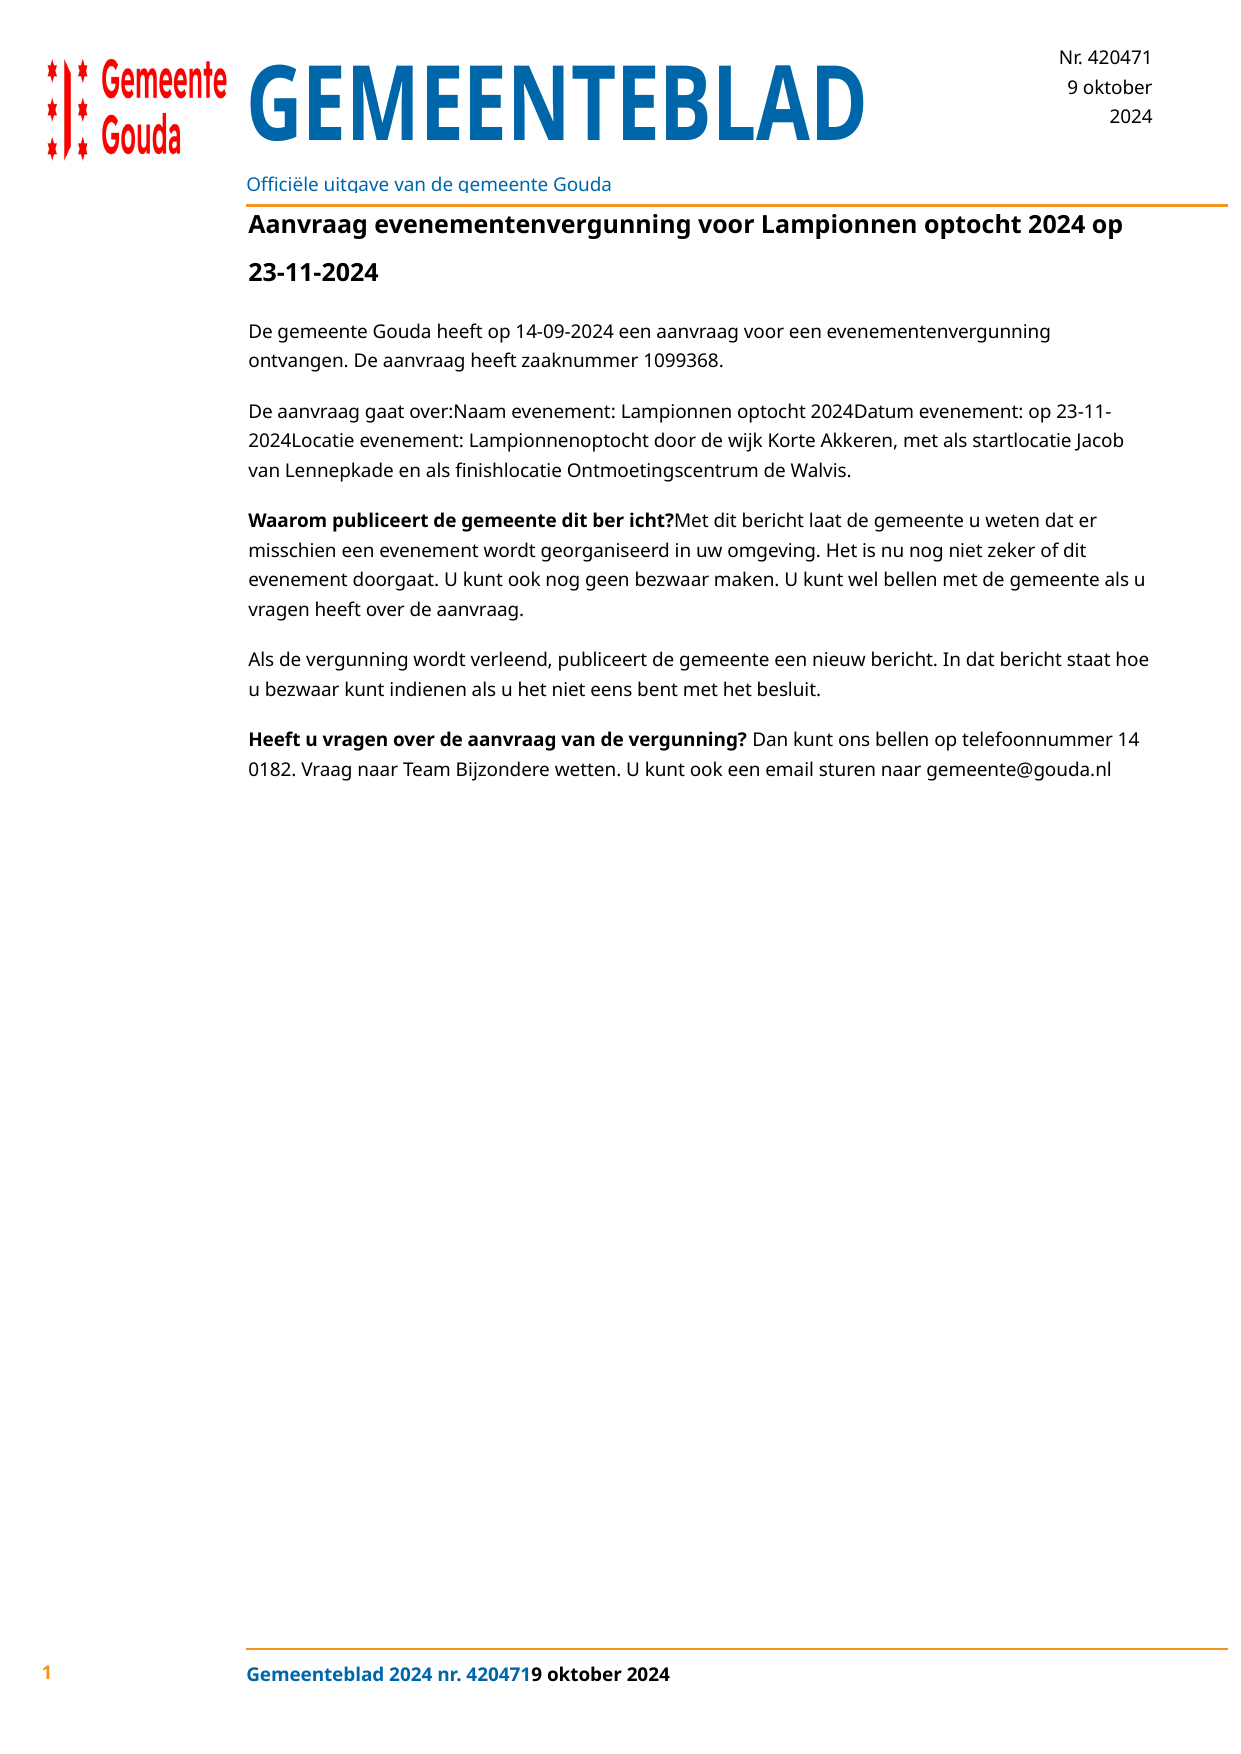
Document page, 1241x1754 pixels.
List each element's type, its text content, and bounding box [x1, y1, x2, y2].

text De gemeente Gouda heeft op 14-09-2024 een aanvraag voor een evenementenvergunning ontvangen. De aanvraag heeft zaaknummer 1099368. [248, 318, 1152, 373]
text Waarom publiceert de gemeente dit ber icht?Met dit bericht laat de gemeente u weten dat er misschien een evenement wordt georganiseerd in uw omgeving. Het is nu nog niet zeker of dit evenement doorgaat. U kunt ook nog geen bezwaar maken. U kunt wel bellen met de gemeente als u vragen heeft over de aanvraag. [248, 507, 1152, 622]
picture [41, 47, 231, 172]
text Als de vergunning wordt verleend, publiceert de gemeente een nieuw bericht. In dat bericht staat hoe u bezwaar kunt indienen als u het niet eens bent met het besluit. [248, 647, 1152, 702]
text Heeft u vragen over de aanvraag van de vergunning? Dan kunt ons bellen op telefoonnummer 14 0182. Vraag naar Team Bijzondere wetten. U kunt ook een email sturen naar gemeente@gouda.nl [248, 727, 1152, 782]
text Aanvraag evenementenvergunning voor Lampionnen optocht 2024 op 23-11-2024 [248, 207, 1152, 288]
text De aanvraag gaat over:Naam evenement: Lampionnen optocht 2024Datum evenement: op 23-11-2024Locatie evenement: Lampionnenoptocht door de wijk Korte Akkeren, met als startlocatie Jacob van Lennepkade en als finishlocatie Ontmoetingscentrum de Walvis. [248, 398, 1152, 483]
